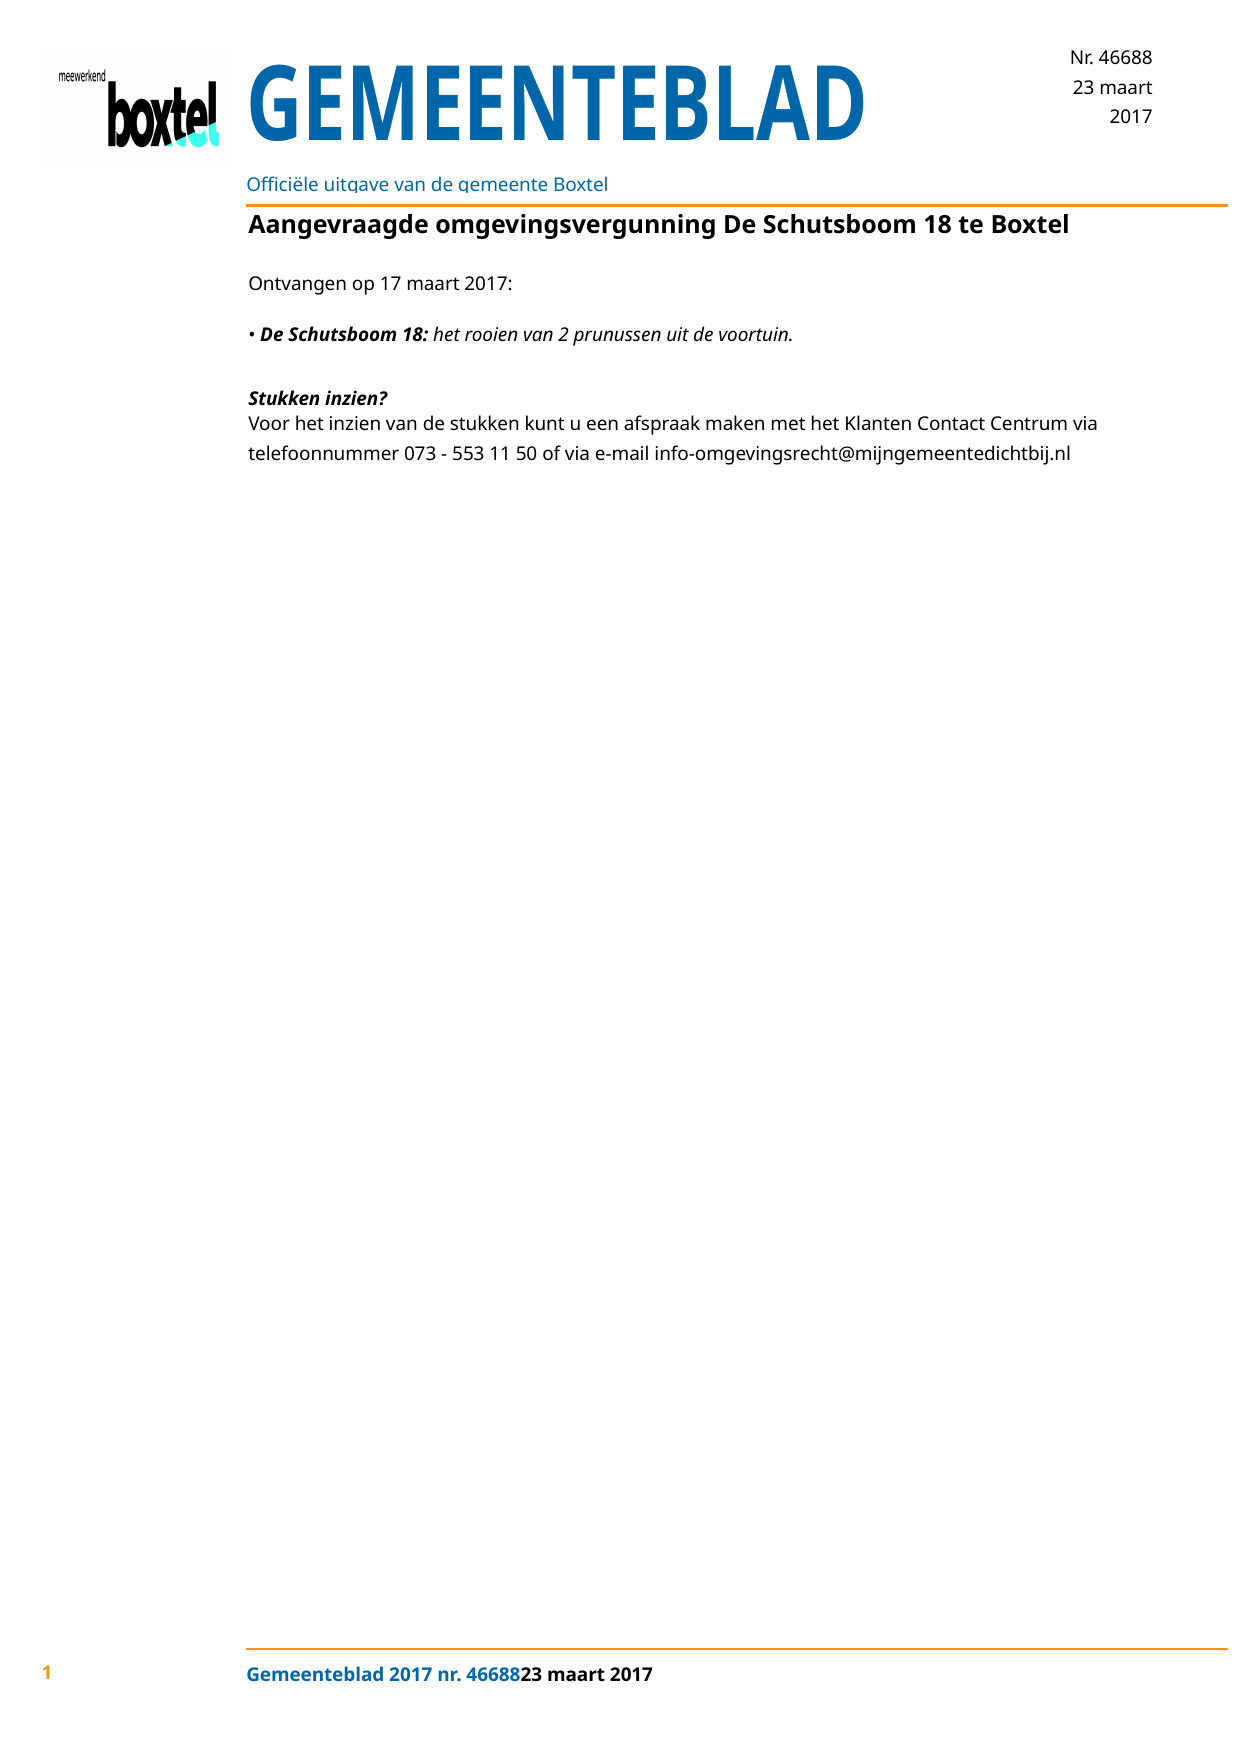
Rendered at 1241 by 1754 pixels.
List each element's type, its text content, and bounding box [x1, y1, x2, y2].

text Ontvangen op 17 maart 2017: [248, 270, 1152, 296]
picture [41, 47, 231, 172]
text Voor het inzien van de stukken kunt u een afspraak maken met het Klanten Contact Centrum via telefoonnummer 073 - 553 11 50 of via e-mail info-omgevingsrecht@mijngemeentedichtbij.nl [248, 410, 1152, 466]
text Aangevraagde omgevingsvergunning De Schutsboom 18 te Boxtel [248, 207, 1152, 241]
text Stukken inzien? [248, 385, 1152, 410]
text • De Schutsboom 18: het rooien van 2 prunussen uit de voortuin. [248, 321, 1152, 346]
